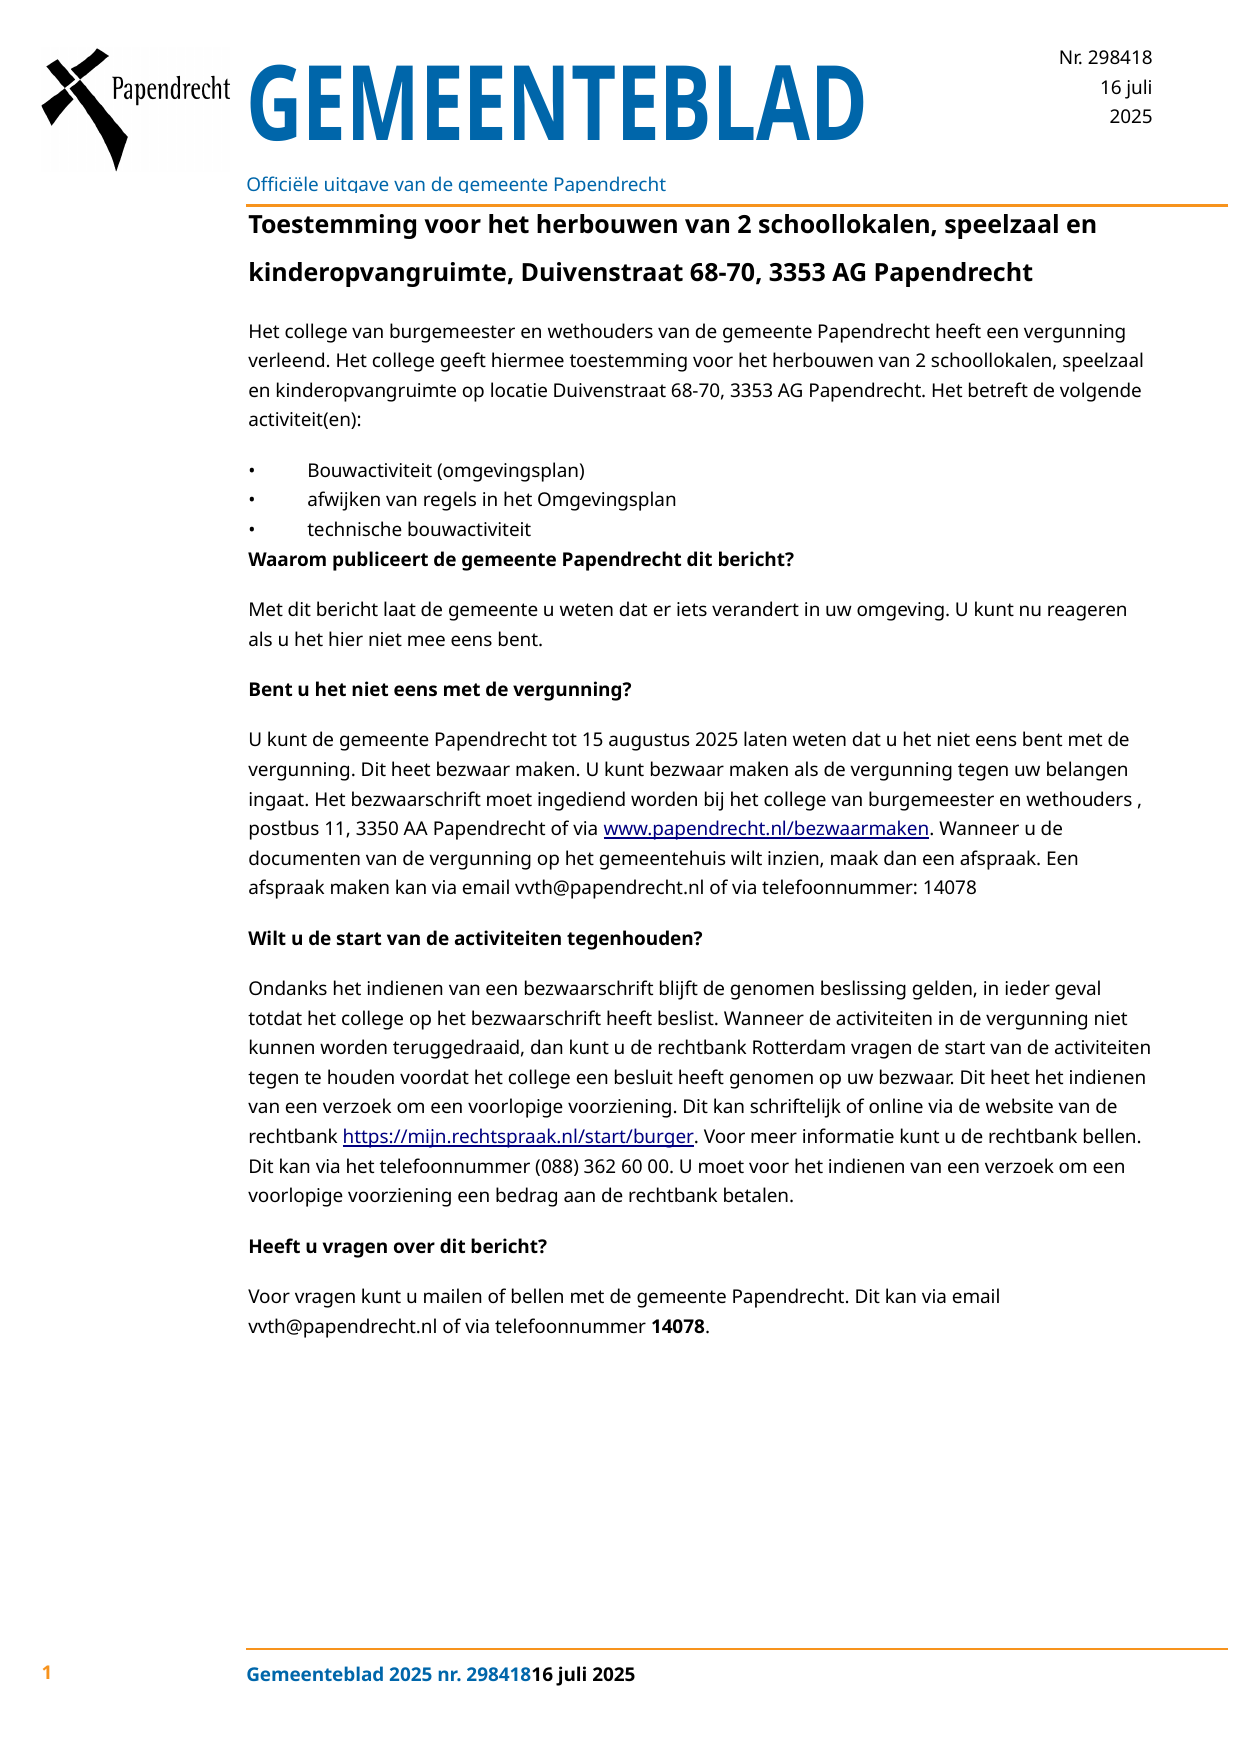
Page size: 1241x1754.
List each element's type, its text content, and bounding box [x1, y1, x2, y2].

text Bent u het niet eens met de vergunning? [248, 676, 1152, 702]
text Voor vragen kunt u mailen of bellen met de gemeente Papendrecht. Dit kan via email vvth@papendrecht.nl of via telefoonnummer 14078. [248, 1283, 1152, 1339]
list afwijken van regels in het Omgevingsplan [248, 487, 1152, 512]
picture [41, 47, 231, 172]
text U kunt de gemeente Papendrecht tot 15 augustus 2025 laten weten dat u het niet eens bent met de vergunning. Dit heet bezwaar maken. U kunt bezwaar maken als de vergunning tegen uw belangen ingaat. Het bezwaarschrift moet ingediend worden bij het college van burgemeester en wethouders , postbus 11, 3350 AA Papendrecht of via www.papendrecht.nl/bezwaarmaken. Wanneer u de documenten van de vergunning op het gemeentehuis wilt inzien, maak dan een afspraak. Een afspraak maken kan via email vvth@papendrecht.nl of via telefoonnummer: 14078 [248, 727, 1152, 900]
text Het college van burgemeester en wethouders van de gemeente Papendrecht heeft een vergunning verleend. Het college geeft hiermee toestemming voor het herbouwen van 2 schoollokalen, speelzaal en kinderopvangruimte op locatie Duivenstraat 68-70, 3353 AG Papendrecht. Het betreft de volgende activiteit(en): [248, 318, 1152, 432]
list technische bouwactiviteit [248, 516, 1152, 542]
text Wilt u de start van de activiteiten tegenhouden? [248, 925, 1152, 951]
text Met dit bericht laat de gemeente u weten dat er iets verandert in uw omgeving. U kunt nu reageren als u het hier niet mee eens bent. [248, 596, 1152, 652]
text Heeft u vragen over dit bericht? [248, 1233, 1152, 1259]
text Ondanks het indienen van een bezwaarschrift blijft de genomen beslissing gelden, in ieder geval totdat het college op het bezwaarschrift heeft beslist. Wanneer de activiteiten in de vergunning niet kunnen worden teruggedraaid, dan kunt u de rechtbank Rotterdam vragen de start van de activiteiten tegen te houden voordat het college een besluit heeft genomen op uw bezwaar. Dit heet het indienen van een verzoek om een voorlopige voorziening. Dit kan schriftelijk of online via de website van de rechtbank https://mijn.rechtspraak.nl/start/burger. Voor meer informatie kunt u de rechtbank bellen. Dit kan via het telefoonnummer (088) 362 60 00. U moet voor het indienen van een verzoek om een voorlopige voorziening een bedrag aan de rechtbank betalen. [248, 975, 1152, 1208]
text Toestemming voor het herbouwen van 2 schoollokalen, speelzaal en kinderopvangruimte, Duivenstraat 68-70, 3353 AG Papendrecht [248, 207, 1152, 288]
list Bouwactiviteit (omgevingsplan) [248, 457, 1152, 483]
text Waarom publiceert de gemeente Papendrecht dit bericht? [248, 546, 1152, 572]
